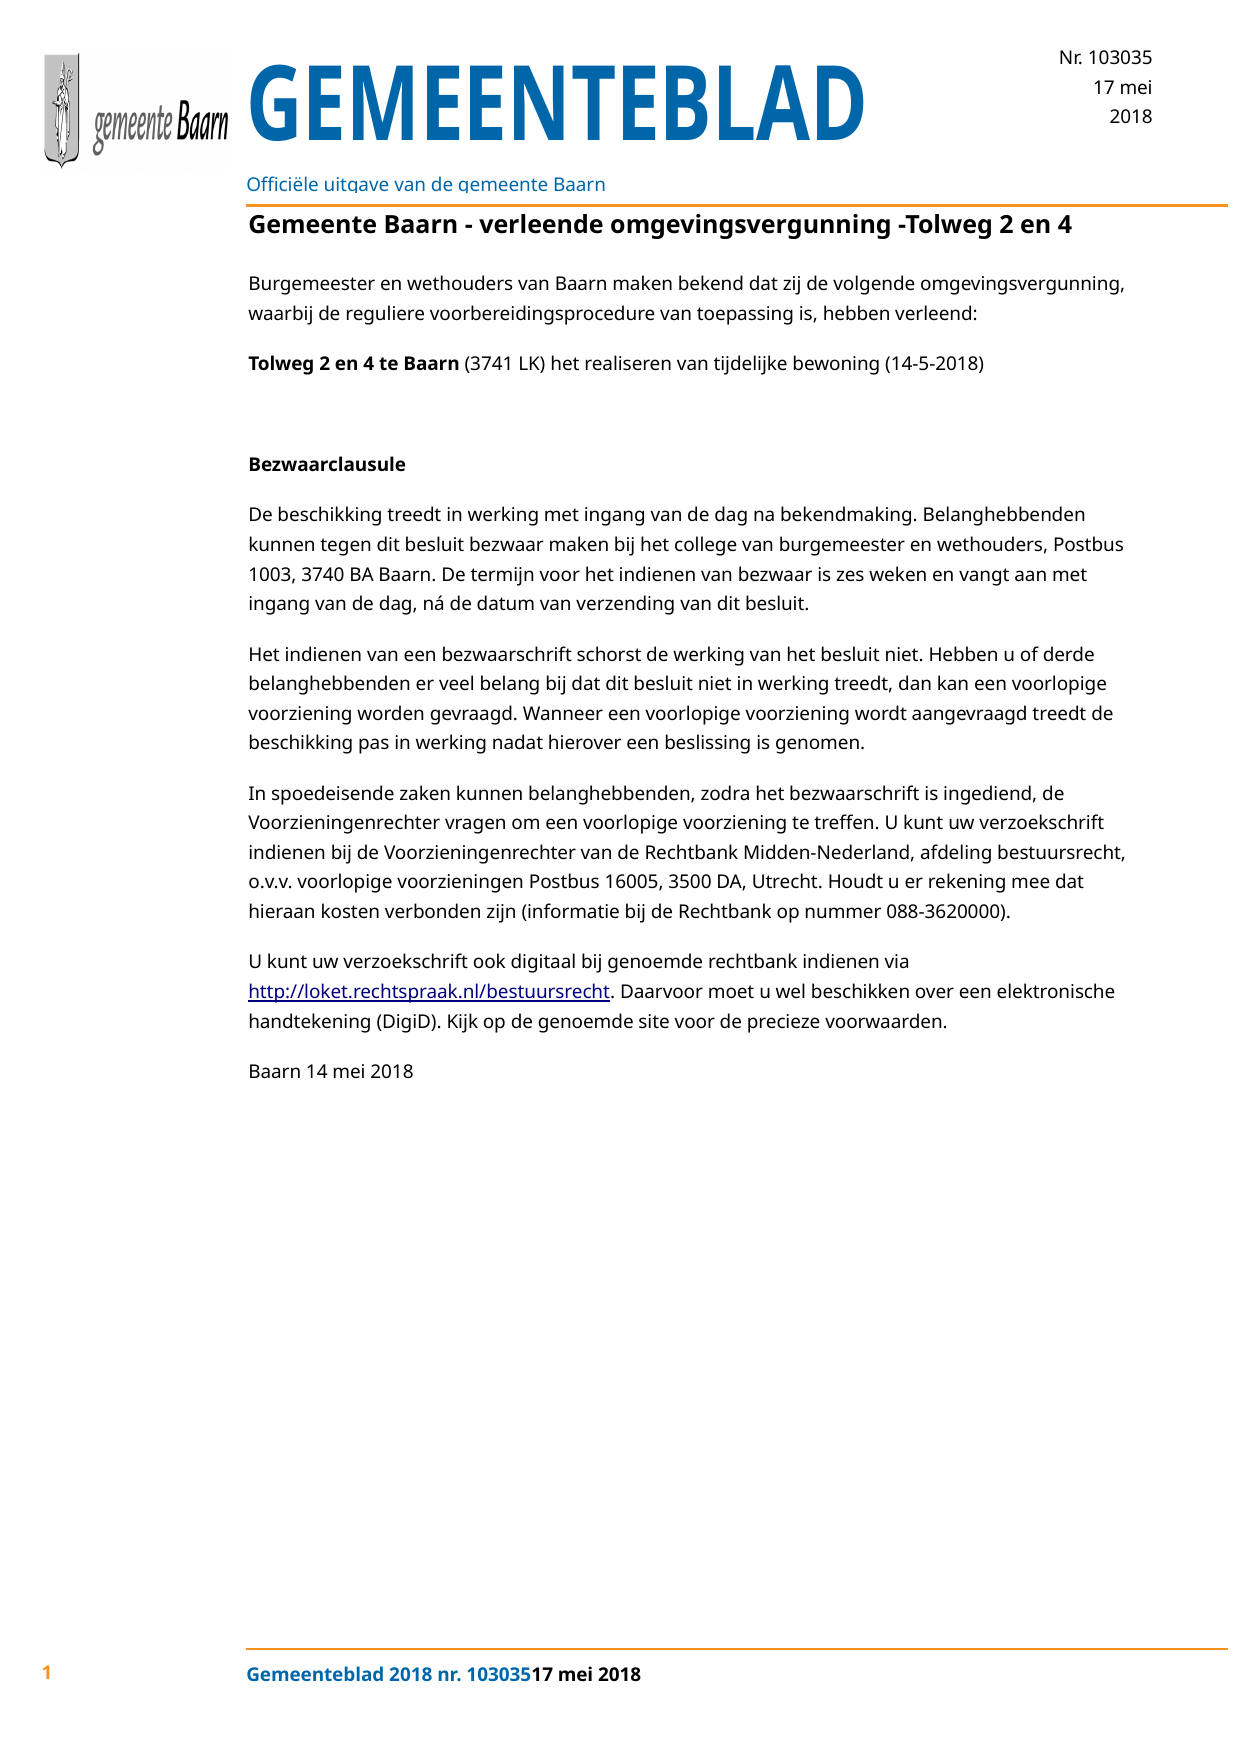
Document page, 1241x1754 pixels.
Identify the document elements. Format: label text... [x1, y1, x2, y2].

text Gemeente Baarn - verleende omgevingsvergunning -Tolweg 2 en 4 [248, 207, 1152, 241]
picture [41, 47, 231, 172]
text Burgemeester en wethouders van Baarn maken bekend dat zij de volgende omgevingsvergunning, waarbij de reguliere voorbereidingsprocedure van toepassing is, hebben verleend: [248, 270, 1152, 326]
text De beschikking treedt in werking met ingang van de dag na bekendmaking. Belanghebbenden kunnen tegen dit besluit bezwaar maken bij het college van burgemeester en wethouders, Postbus 1003, 3740 BA Baarn. De termijn voor het indienen van bezwaar is zes weken en vangt aan met ingang van de dag, ná de datum van verzending van dit besluit. [248, 502, 1152, 616]
text Baarn 14 mei 2018 [248, 1058, 1152, 1084]
text Het indienen van een bezwaarschrift schorst de werking van het besluit niet. Hebben u of derde belanghebbenden er veel belang bij dat dit besluit niet in werking treedt, dan kan een voorlopige voorziening worden gevraagd. Wanneer een voorlopige voorziening wordt aangevraagd treedt de beschikking pas in werking nadat hierover een beslissing is genomen. [248, 641, 1152, 755]
text Bezwaarclausule [248, 451, 1152, 477]
text U kunt uw verzoekschrift ook digitaal bij genoemde rechtbank indienen via http://loket.rechtspraak.nl/bestuursrecht. Daarvoor moet u wel beschikken over een elektronische handtekening (DigiD). Kijk op de genoemde site voor de precieze voorwaarden. [248, 949, 1152, 1033]
text In spoedeisende zaken kunnen belanghebbenden, zodra het bezwaarschrift is ingediend, de Voorzieningenrechter vragen om een voorlopige voorziening te treffen. U kunt uw verzoekschrift indienen bij de Voorzieningenrechter van de Rechtbank Midden-Nederland, afdeling bestuursrecht, o.v.v. voorlopige voorzieningen Postbus 16005, 3500 DA, Utrecht. Houdt u er rekening mee dat hieraan kosten verbonden zijn (informatie bij de Rechtbank op nummer 088-3620000). [248, 780, 1152, 924]
text Tolweg 2 en 4 te Baarn (3741 LK) het realiseren van tijdelijke bewoning (14-5-2018) [248, 350, 1152, 376]
